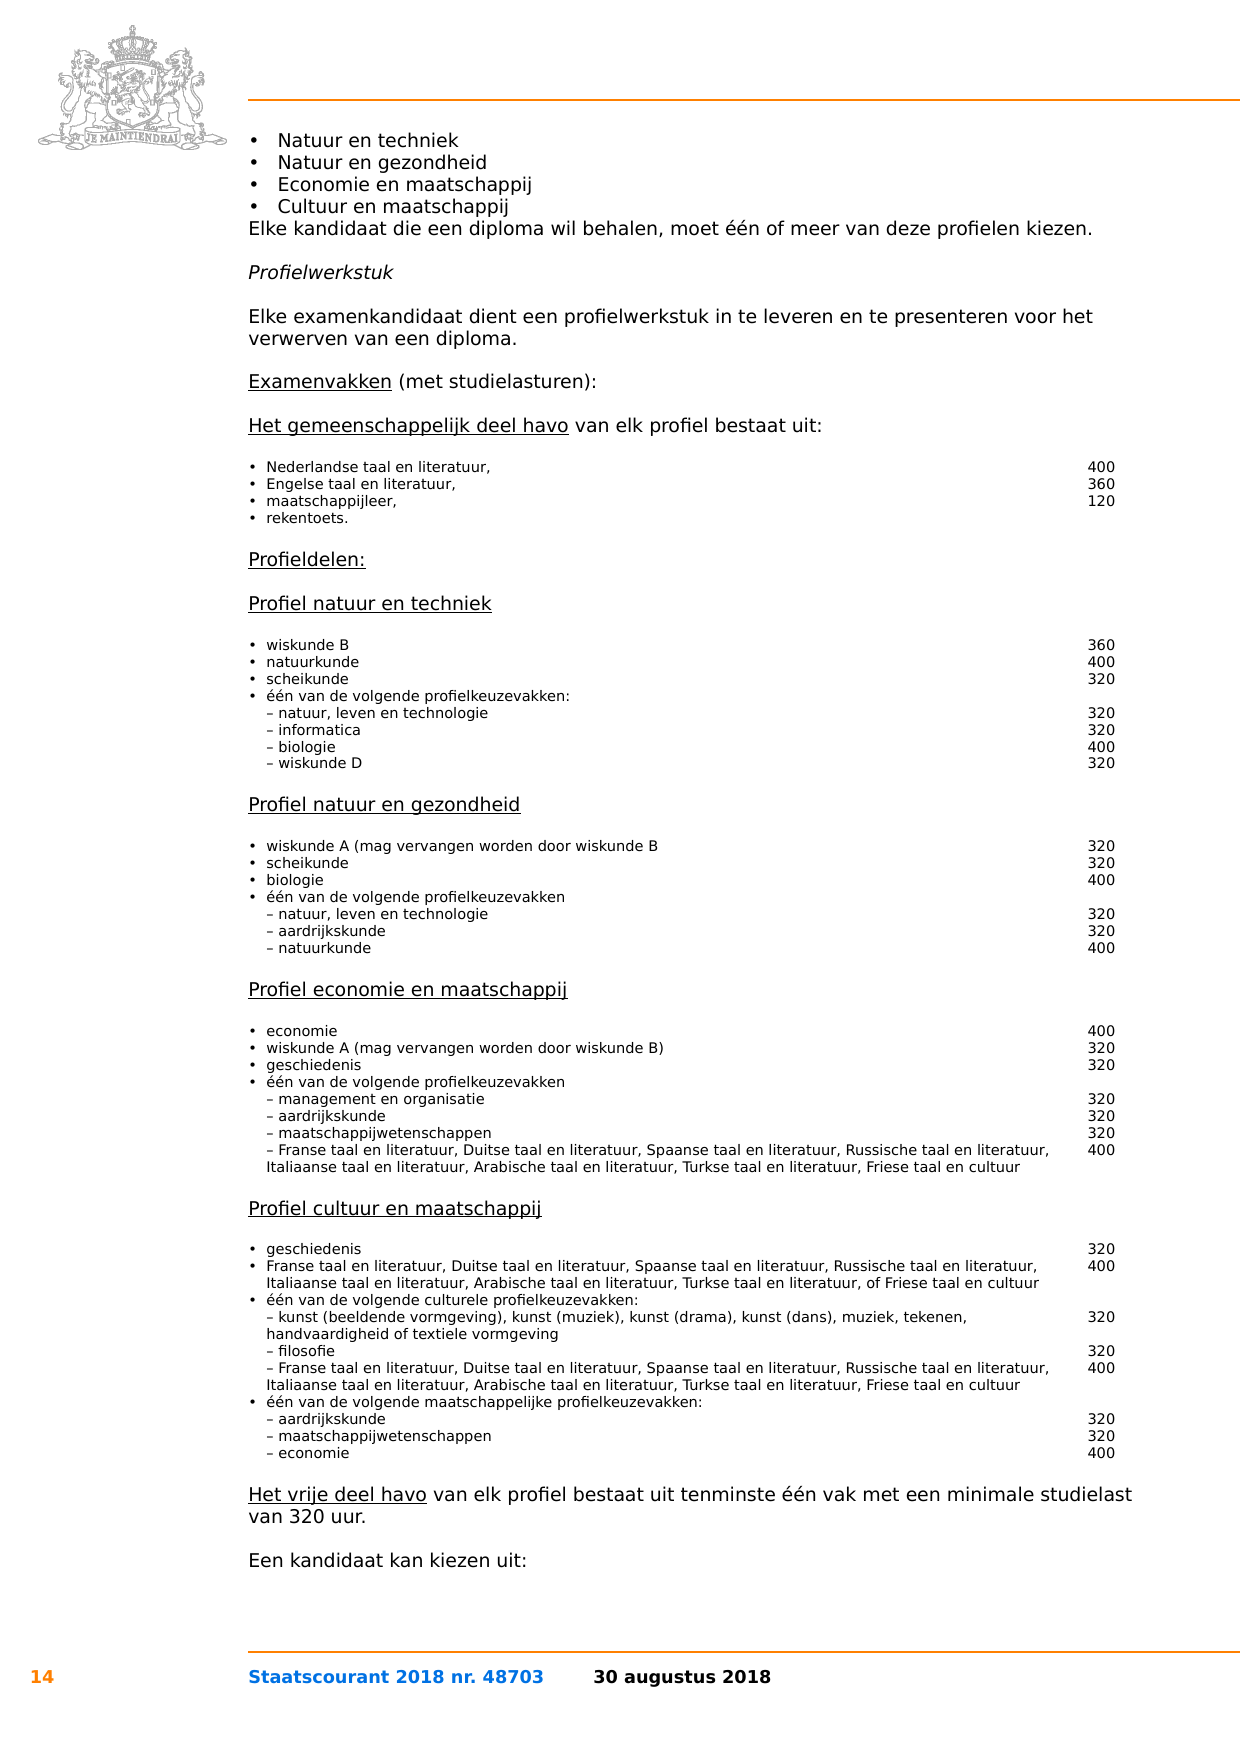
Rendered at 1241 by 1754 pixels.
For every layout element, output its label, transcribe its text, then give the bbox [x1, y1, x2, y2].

table_cell 360 [1081, 476, 1163, 493]
table_cell [248, 1411, 260, 1428]
table_cell 400 [1081, 1445, 1163, 1462]
table_header • [248, 459, 260, 476]
table_cell 320 [1081, 1125, 1163, 1142]
table_cell [248, 940, 260, 957]
table_cell 320 [1081, 855, 1163, 872]
table_cell • [248, 1057, 260, 1074]
text Profiel natuur en gezondheid [248, 794, 1163, 816]
table_cell • [248, 493, 260, 510]
table_cell – maatschappijwetenschappen [260, 1428, 1081, 1445]
table_cell natuurkunde [260, 654, 1081, 671]
table_cell • [248, 476, 260, 493]
table_cell • [248, 688, 260, 704]
table_cell [1081, 889, 1163, 906]
table_cell [248, 739, 260, 755]
table_header 320 [1081, 1241, 1163, 1258]
text Profiel economie en maatschappij [248, 979, 1163, 1001]
table_cell [248, 721, 260, 738]
table_cell 320 [1081, 671, 1163, 687]
table_cell 320 [1081, 721, 1163, 738]
table_cell 320 [1081, 1309, 1163, 1343]
table_header wiskunde B [260, 637, 1081, 653]
table_cell [248, 1125, 260, 1142]
table_cell 120 [1081, 493, 1163, 510]
table_cell 400 [1081, 872, 1163, 889]
table_header • [248, 1023, 260, 1040]
table_cell – management en organisatie [260, 1091, 1081, 1108]
table_cell – kunst (beeldende vormgeving), kunst (muziek), kunst (drama), kunst (dans), muziek, tekenen, handvaardigheid of textiele vormgeving [260, 1309, 1081, 1343]
table_cell 320 [1081, 1040, 1163, 1057]
text • Cultuur en maatschappij [248, 196, 1163, 218]
table_cell [248, 755, 260, 772]
table_cell 320 [1081, 923, 1163, 940]
text • Natuur en techniek [248, 130, 1163, 152]
table_cell [1081, 688, 1163, 704]
table_cell 320 [1081, 906, 1163, 923]
table_cell Franse taal en literatuur, Duitse taal en literatuur, Spaanse taal en literatuur, Russische taal en literatuur, Italiaanse taal en literatuur, Arabische taal en literatuur, Turkse taal en literatuur, of Friese taal en cultuur [260, 1258, 1081, 1292]
table_cell 320 [1081, 1411, 1163, 1428]
text Profiel natuur en techniek [248, 593, 1163, 615]
table_header 400 [1081, 1023, 1163, 1040]
table_cell – economie [260, 1445, 1081, 1462]
table_header 320 [1081, 838, 1163, 855]
table_header economie [260, 1023, 1081, 1040]
table_cell – natuur, leven en technologie [260, 705, 1081, 721]
text Profieldelen: [248, 549, 1163, 571]
table_cell 400 [1081, 1258, 1163, 1292]
table_cell [248, 923, 260, 940]
table_cell 320 [1081, 1343, 1163, 1360]
table_cell [1081, 510, 1163, 527]
table_header wiskunde A (mag vervangen worden door wiskunde B [260, 838, 1081, 855]
table_cell • [248, 889, 260, 906]
table_cell – natuurkunde [260, 940, 1081, 957]
table_cell 400 [1081, 1360, 1163, 1394]
table_cell 320 [1081, 755, 1163, 772]
table_cell [248, 1142, 260, 1176]
text • Economie en maatschappij [248, 174, 1163, 196]
table_cell • [248, 1040, 260, 1057]
table_cell één van de volgende culturele profielkeuzevakken: [260, 1292, 1081, 1309]
table_cell [248, 705, 260, 721]
table_cell [248, 1445, 260, 1462]
table_header • [248, 637, 260, 653]
table_cell [248, 906, 260, 923]
table_cell – biologie [260, 739, 1081, 755]
table_cell • [248, 1394, 260, 1411]
picture [38, 25, 227, 150]
table_cell één van de volgende maatschappelijke profielkeuzevakken: [260, 1394, 1081, 1411]
table_cell geschiedenis [260, 1057, 1081, 1074]
table_cell • [248, 1292, 260, 1309]
table_cell wiskunde A (mag vervangen worden door wiskunde B) [260, 1040, 1081, 1057]
table_cell 320 [1081, 1428, 1163, 1445]
table_cell scheikunde [260, 671, 1081, 687]
table_cell [248, 1360, 260, 1394]
table_cell scheikunde [260, 855, 1081, 872]
table_cell • [248, 654, 260, 671]
subtitle Profielwerkstuk [248, 262, 1163, 284]
text Profiel cultuur en maatschappij [248, 1197, 1163, 1219]
table_cell • [248, 510, 260, 527]
table_cell [1081, 1074, 1163, 1091]
table_cell 400 [1081, 1142, 1163, 1176]
table_header • [248, 838, 260, 855]
table_header geschiedenis [260, 1241, 1081, 1258]
table_cell • [248, 1258, 260, 1292]
table_cell • [248, 671, 260, 687]
table_cell 320 [1081, 705, 1163, 721]
table_cell • [248, 855, 260, 872]
table_cell 400 [1081, 940, 1163, 957]
table_cell maatschappijleer, [260, 493, 1081, 510]
table_cell rekentoets. [260, 510, 1081, 527]
table_cell – aardrijkskunde [260, 1411, 1081, 1428]
table_cell – Franse taal en literatuur, Duitse taal en literatuur, Spaanse taal en literatuur, Russische taal en literatuur, Italiaanse taal en literatuur, Arabische taal en literatuur, Turkse taal en literatuur, Friese taal en cultuur [260, 1360, 1081, 1394]
table_cell – informatica [260, 721, 1081, 738]
table_header 400 [1081, 459, 1163, 476]
table_cell [248, 1309, 260, 1343]
table_cell 320 [1081, 1091, 1163, 1108]
table_cell [248, 1343, 260, 1360]
table_cell – Franse taal en literatuur, Duitse taal en literatuur, Spaanse taal en literatuur, Russische taal en literatuur, Italiaanse taal en literatuur, Arabische taal en literatuur, Turkse taal en literatuur, Friese taal en cultuur [260, 1142, 1081, 1176]
table_cell 320 [1081, 1057, 1163, 1074]
table_cell [248, 1108, 260, 1124]
table_cell biologie [260, 872, 1081, 889]
text Elke kandidaat die een diploma wil behalen, moet één of meer van deze profielen kiezen. [248, 218, 1163, 240]
table_cell – natuur, leven en technologie [260, 906, 1081, 923]
table_header • [248, 1241, 260, 1258]
table_cell één van de volgende profielkeuzevakken: [260, 688, 1081, 704]
table_header Nederlandse taal en literatuur, [260, 459, 1081, 476]
table_cell – maatschappijwetenschappen [260, 1125, 1081, 1142]
text • Natuur en gezondheid [248, 152, 1163, 174]
table_cell [248, 1091, 260, 1108]
table_cell – aardrijkskunde [260, 923, 1081, 940]
table_cell één van de volgende profielkeuzevakken [260, 1074, 1081, 1091]
text Examenvakken (met studielasturen): [248, 371, 1163, 393]
table_cell • [248, 872, 260, 889]
table_cell – wiskunde D [260, 755, 1081, 772]
text Het vrije deel havo van elk profiel bestaat uit tenminste één vak met een minimale studielast van 320 uur. [248, 1484, 1163, 1528]
text Elke examenkandidaat dient een profielwerkstuk in te leveren en te presenteren voor het verwerven van een diploma. [248, 306, 1163, 349]
table_cell • [248, 1074, 260, 1091]
table_cell – filosofie [260, 1343, 1081, 1360]
table_cell [248, 1428, 260, 1445]
table_cell – aardrijkskunde [260, 1108, 1081, 1124]
table_cell Engelse taal en literatuur, [260, 476, 1081, 493]
table_cell 400 [1081, 739, 1163, 755]
text Een kandidaat kan kiezen uit: [248, 1550, 1163, 1572]
table_cell [1081, 1292, 1163, 1309]
table_cell [1081, 1394, 1163, 1411]
table_cell 400 [1081, 654, 1163, 671]
table_cell 320 [1081, 1108, 1163, 1124]
table_header 360 [1081, 637, 1163, 653]
text Het gemeenschappelijk deel havo van elk profiel bestaat uit: [248, 415, 1163, 437]
table_cell één van de volgende profielkeuzevakken [260, 889, 1081, 906]
